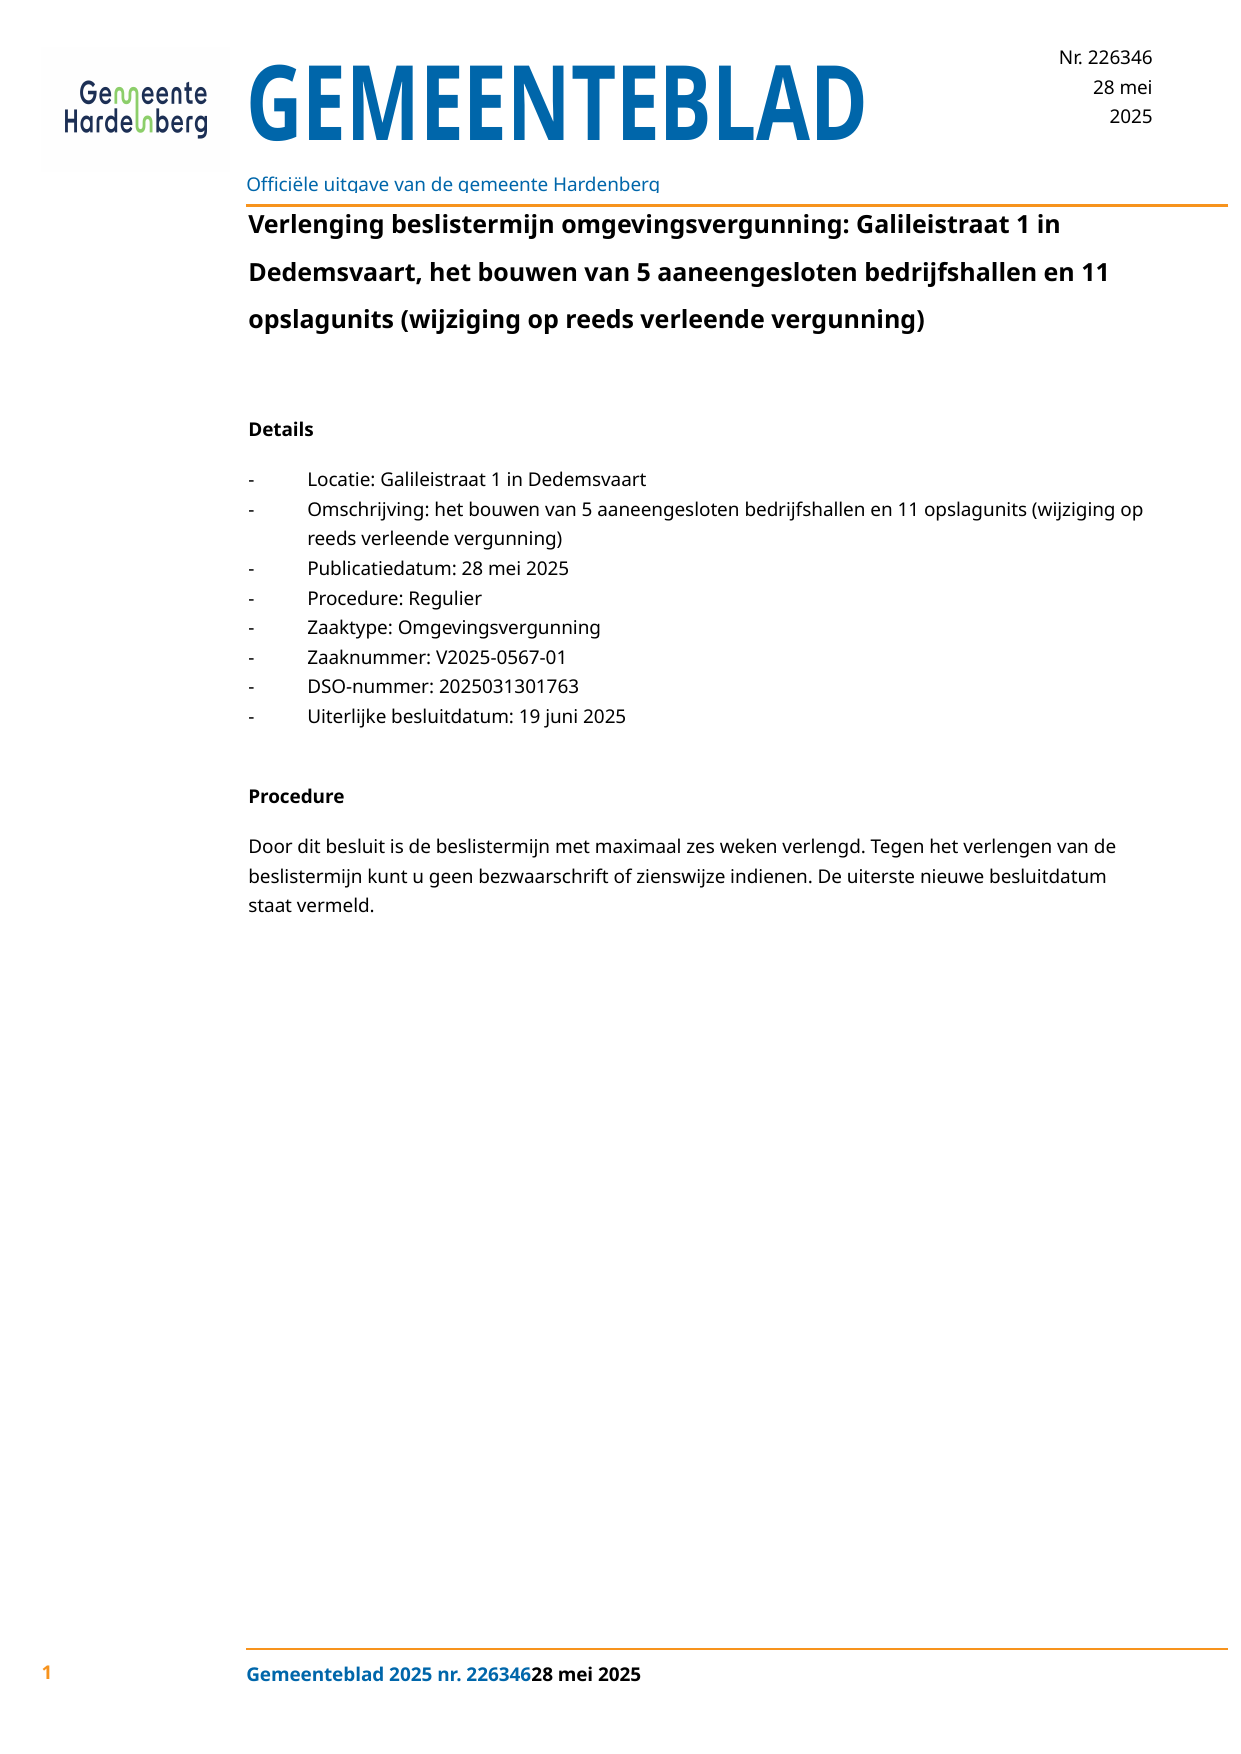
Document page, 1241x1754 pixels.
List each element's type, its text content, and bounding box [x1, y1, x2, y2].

list Uiterlijke besluitdatum: 19 juni 2025 [248, 703, 1152, 729]
picture [41, 47, 231, 172]
text Verlenging beslistermijn omgevingsvergunning: Galileistraat 1 in Dedemsvaart, het bouwen van 5 aaneengesloten bedrijfshallen en 11 opslagunits (wijziging op reeds verleende vergunning) [248, 207, 1152, 336]
list DSO-nummer: 2025031301763 [248, 673, 1152, 699]
text Procedure [248, 783, 1152, 809]
list Zaaktype: Omgevingsvergunning [248, 614, 1152, 640]
list Zaaknummer: V2025-0567-01 [248, 644, 1152, 669]
text Details [248, 416, 1152, 442]
list Procedure: Regulier [248, 585, 1152, 610]
list Locatie: Galileistraat 1 in Dedemsvaart [248, 466, 1152, 492]
text Door dit besluit is de beslistermijn met maximaal zes weken verlengd. Tegen het verlengen van de beslistermijn kunt u geen bezwaarschrift of zienswijze indienen. De uiterste nieuwe besluitdatum staat vermeld. [248, 833, 1152, 918]
list Omschrijving: het bouwen van 5 aaneengesloten bedrijfshallen en 11 opslagunits (wijziging op reeds verleende vergunning) [248, 496, 1152, 551]
list Publicatiedatum: 28 mei 2025 [248, 555, 1152, 581]
